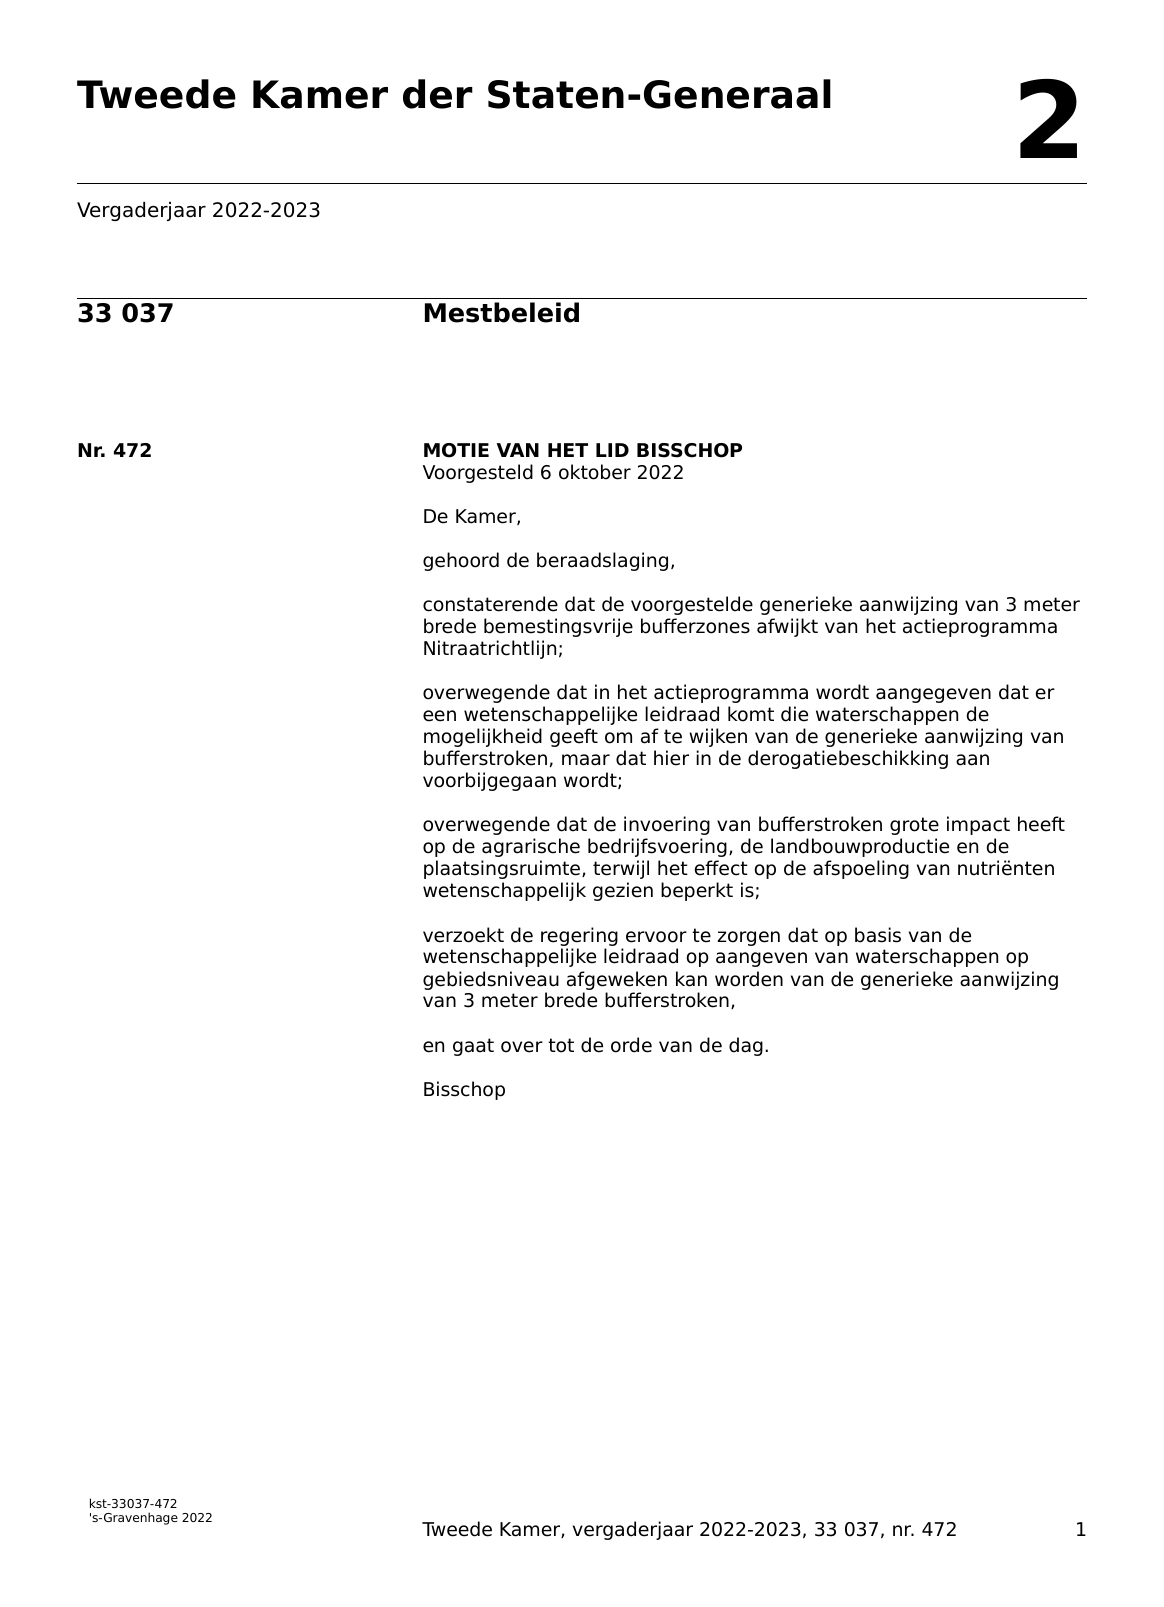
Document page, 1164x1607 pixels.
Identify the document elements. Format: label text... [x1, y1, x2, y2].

subtitle Nr. 472 MOTIE VAN HET LID BISSCHOP [77, 440, 1087, 462]
subtitle 33 037 Mestbeleid [77, 299, 1087, 329]
text en gaat over tot de orde van de dag. [422, 1034, 1087, 1057]
text overwegende dat in het actieprogramma wordt aangegeven dat er een wetenschappelijke leidraad komt die waterschappen de mogelijkheid geeft om af te wijken van de generieke aanwijzing van bufferstroken, maar dat hier in de derogatiebeschikking aan voorbijgegaan wordt; [422, 682, 1087, 792]
text verzoekt de regering ervoor te zorgen dat op basis van de wetenschappelijke leidraad op aangeven van waterschappen op gebiedsniveau afgeweken kan worden van de generieke aanwijzing van 3 meter brede bufferstroken, [422, 924, 1087, 1012]
text Voorgesteld 6 oktober 2022 [422, 462, 1087, 484]
text constaterende dat de voorgestelde generieke aanwijzing van 3 meter brede bemestingsvrije bufferzones afwijkt van het actieprogramma Nitraatrichtlijn; [422, 594, 1087, 660]
text Bisschop [422, 1079, 1087, 1101]
table_header Tweede Kamer der Staten-Generaal [77, 59, 886, 183]
table_cell Vergaderjaar 2022-2023 [77, 184, 1087, 298]
text De Kamer, [422, 506, 1087, 528]
text gehoord de beraadslaging, [422, 550, 1087, 572]
text overwegende dat de invoering van bufferstroken grote impact heeft op de agrarische bedrijfsvoering, de landbouwproductie en de plaatsingsruimte, terwijl het effect op de afspoeling van nutriënten wetenschappelijk gezien beperkt is; [422, 814, 1087, 902]
table_header 2 [886, 59, 1087, 183]
text 's-Gravenhage 2022 [88, 1511, 323, 1525]
text kst-33037-472 [88, 1497, 323, 1511]
